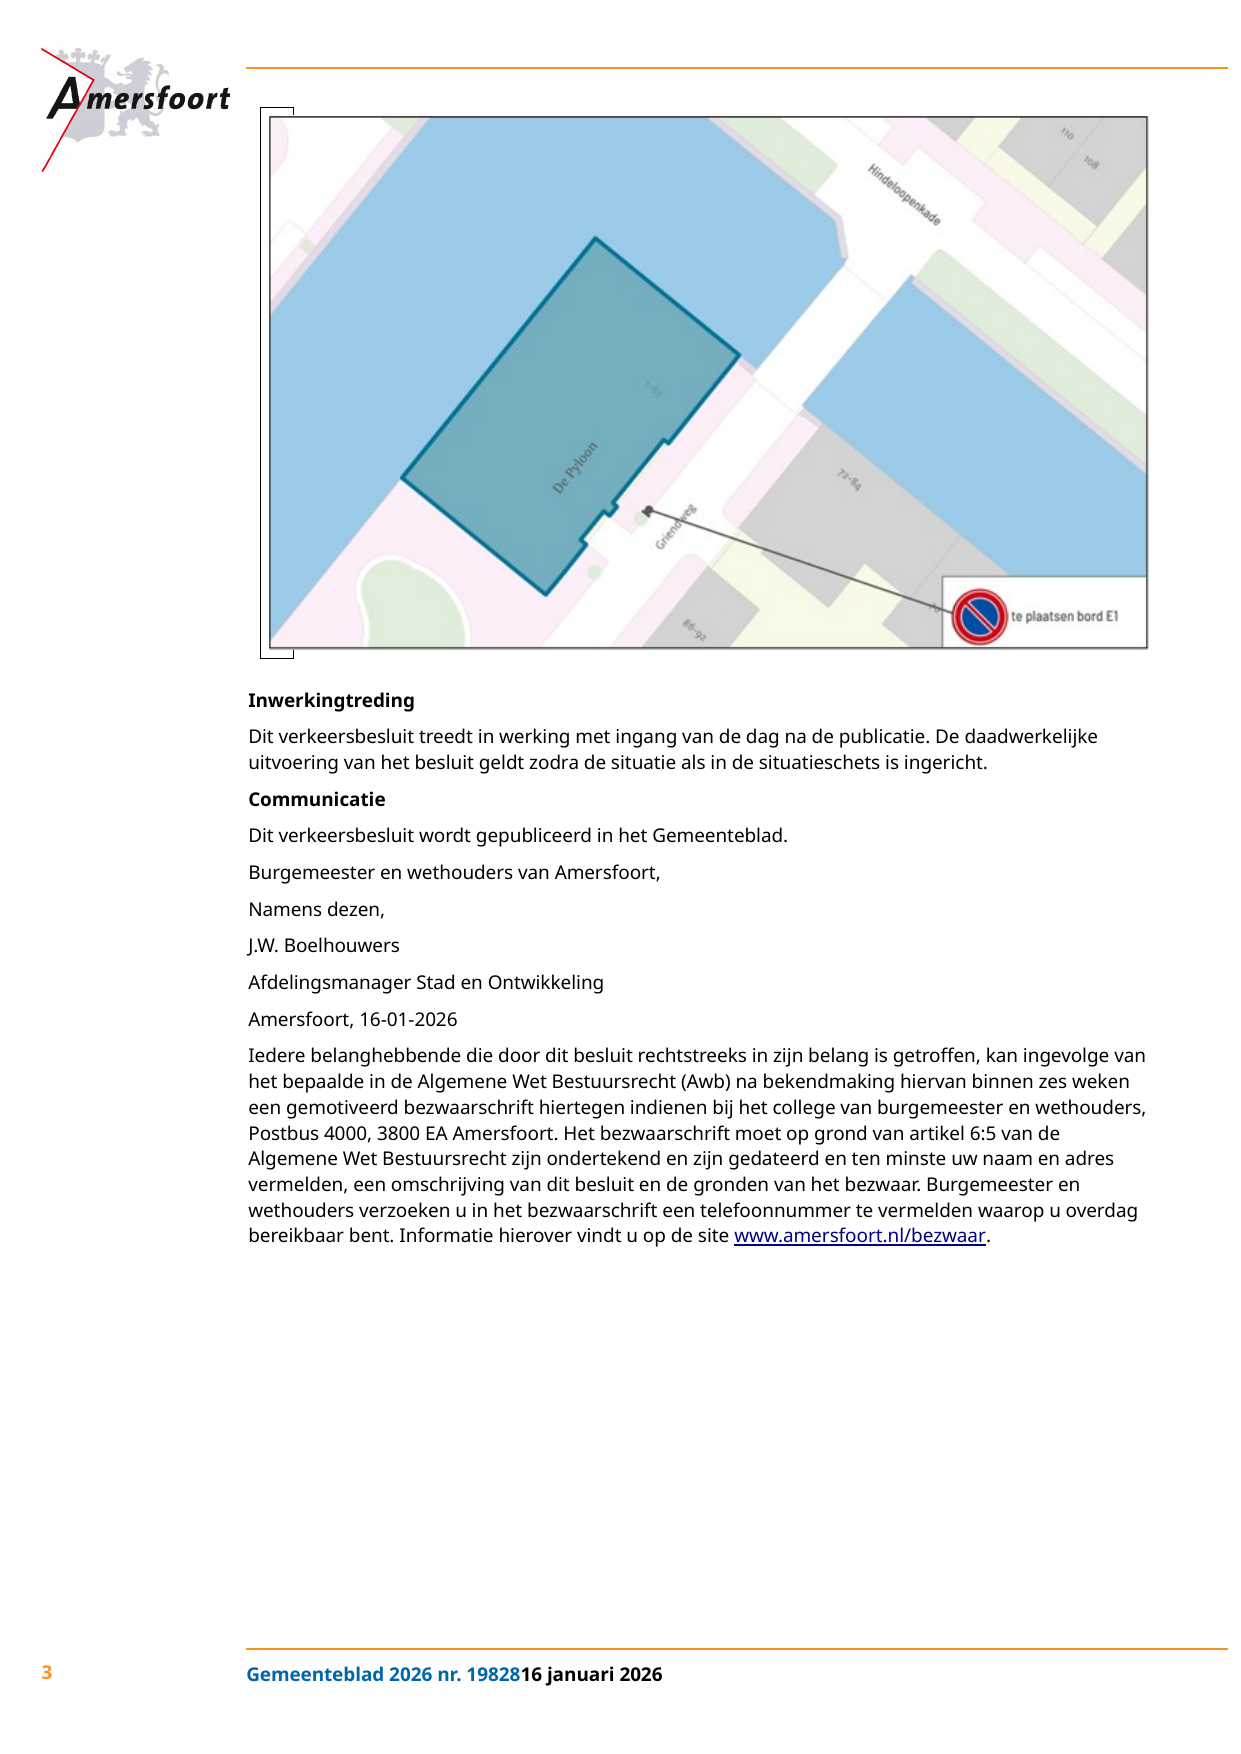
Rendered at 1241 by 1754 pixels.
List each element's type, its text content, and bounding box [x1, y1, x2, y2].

text Amersfoort, 16-01-2026 [248, 1006, 1152, 1032]
text Iedere belanghebbende die door dit besluit rechtstreeks in zijn belang is getroffen, kan ingevolge van het bepaalde in de Algemene Wet Bestuursrecht (Awb) na bekendmaking hiervan binnen zes weken een gemotiveerd bezwaarschrift hiertegen indienen bij het college van burgemeester en wethouders, Postbus 4000, 3800 EA Amersfoort. Het bezwaarschrift moet op grond van artikel 6:5 van de Algemene Wet Bestuursrecht zijn ondertekend en zijn gedateerd en ten minste uw naam en adres vermelden, een omschrijving van dit besluit en de gronden van het bezwaar. Burgemeester en wethouders verzoeken u in het bezwaarschrift een telefoonnummer te vermelden waarop u overdag bereikbaar bent. Informatie hierover vindt u op de site www.amersfoort.nl/bezwaar. [248, 1043, 1152, 1248]
text Namens dezen, [248, 896, 1152, 922]
text Dit verkeersbesluit treedt in werking met ingang van de dag na de publicatie. De daadwerkelijke uitvoering van het besluit geldt zodra de situatie als in de situatieschets is ingericht. [248, 723, 1152, 775]
text J.W. Boelhouwers [248, 933, 1152, 958]
text Inwerkingtreding [248, 687, 1152, 713]
picture [268, 115, 1149, 650]
text Afdelingsmanager Stad en Ontwikkeling [248, 969, 1152, 995]
text Dit verkeersbesluit wordt gepubliceerd in het Gemeenteblad. [248, 823, 1152, 848]
picture [41, 47, 231, 172]
text Communicatie [248, 786, 1152, 812]
text Burgemeester en wethouders van Amersfoort, [248, 859, 1152, 885]
